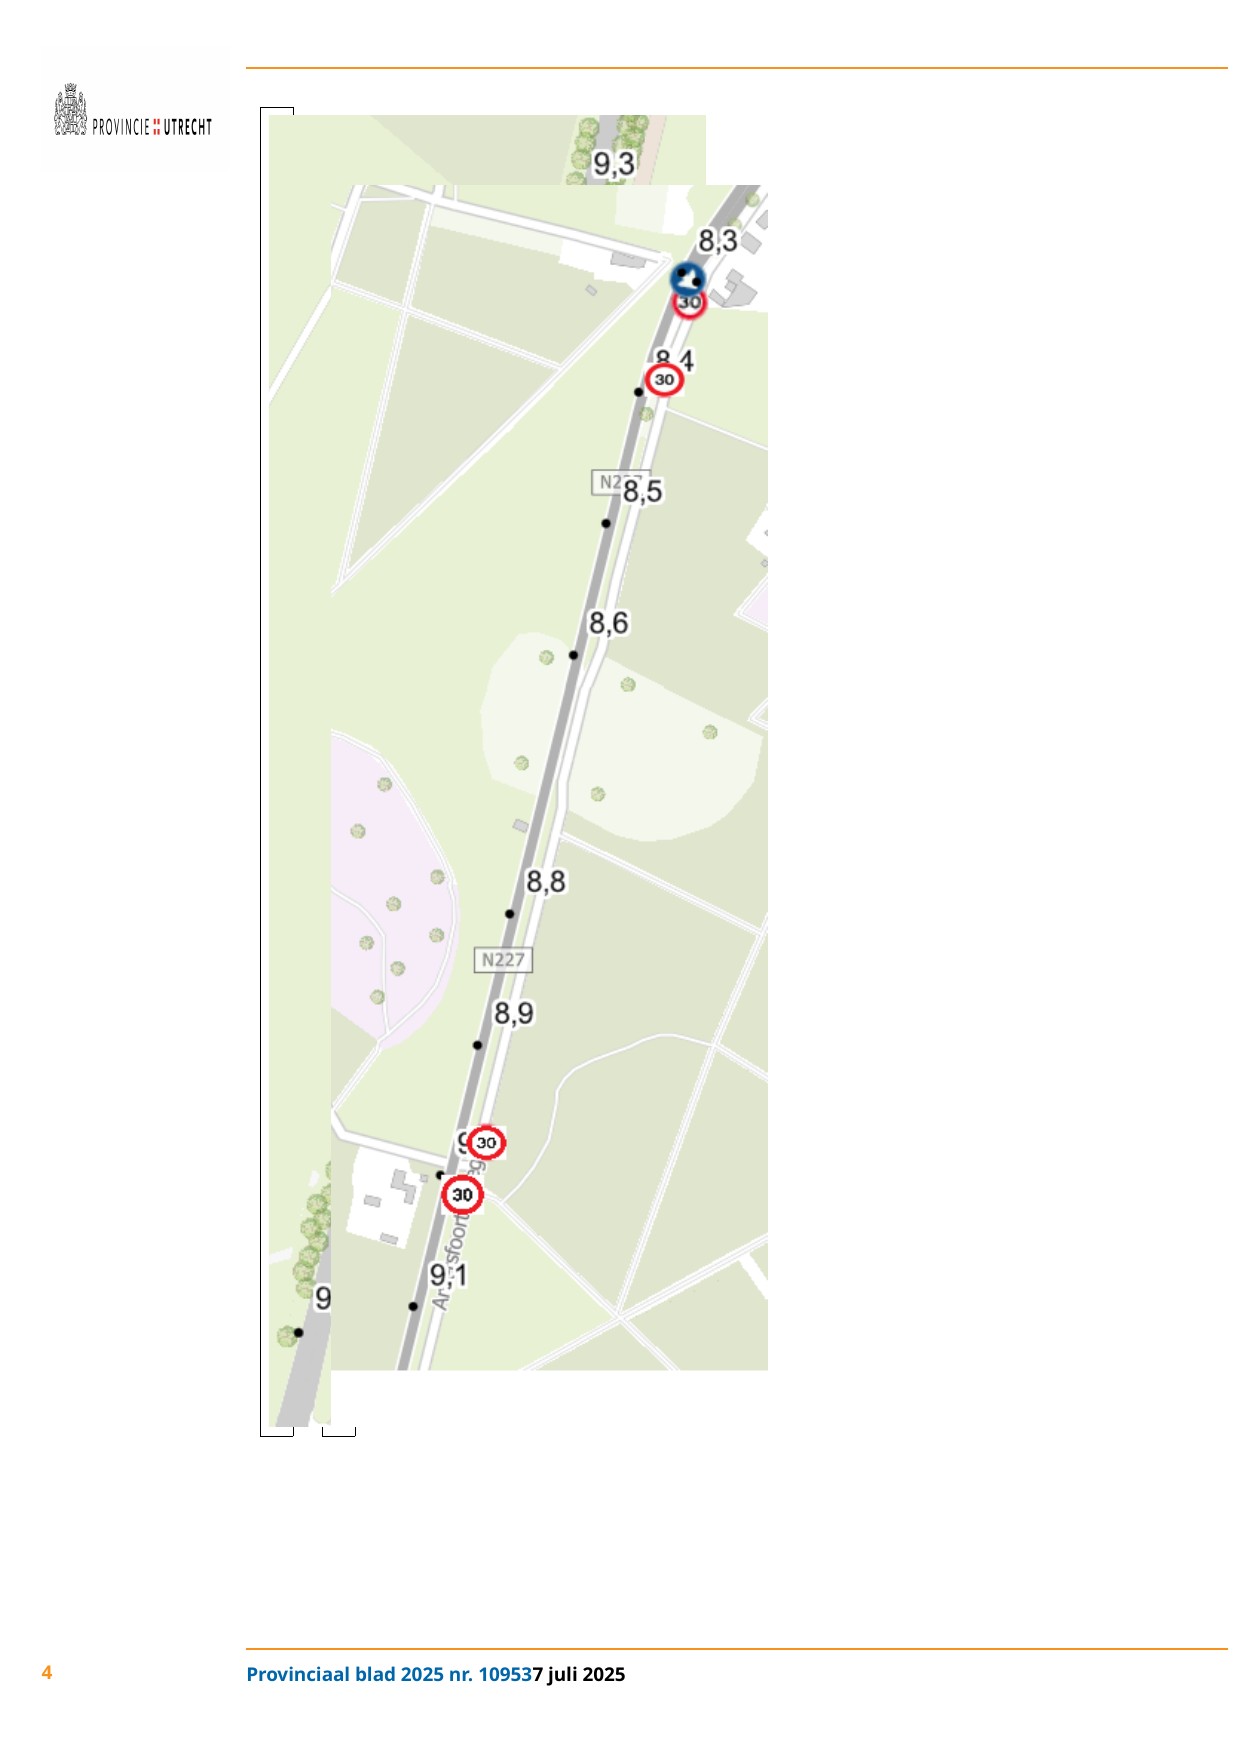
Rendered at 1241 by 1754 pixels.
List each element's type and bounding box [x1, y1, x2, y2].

picture [41, 47, 231, 172]
picture [268, 115, 768, 1427]
